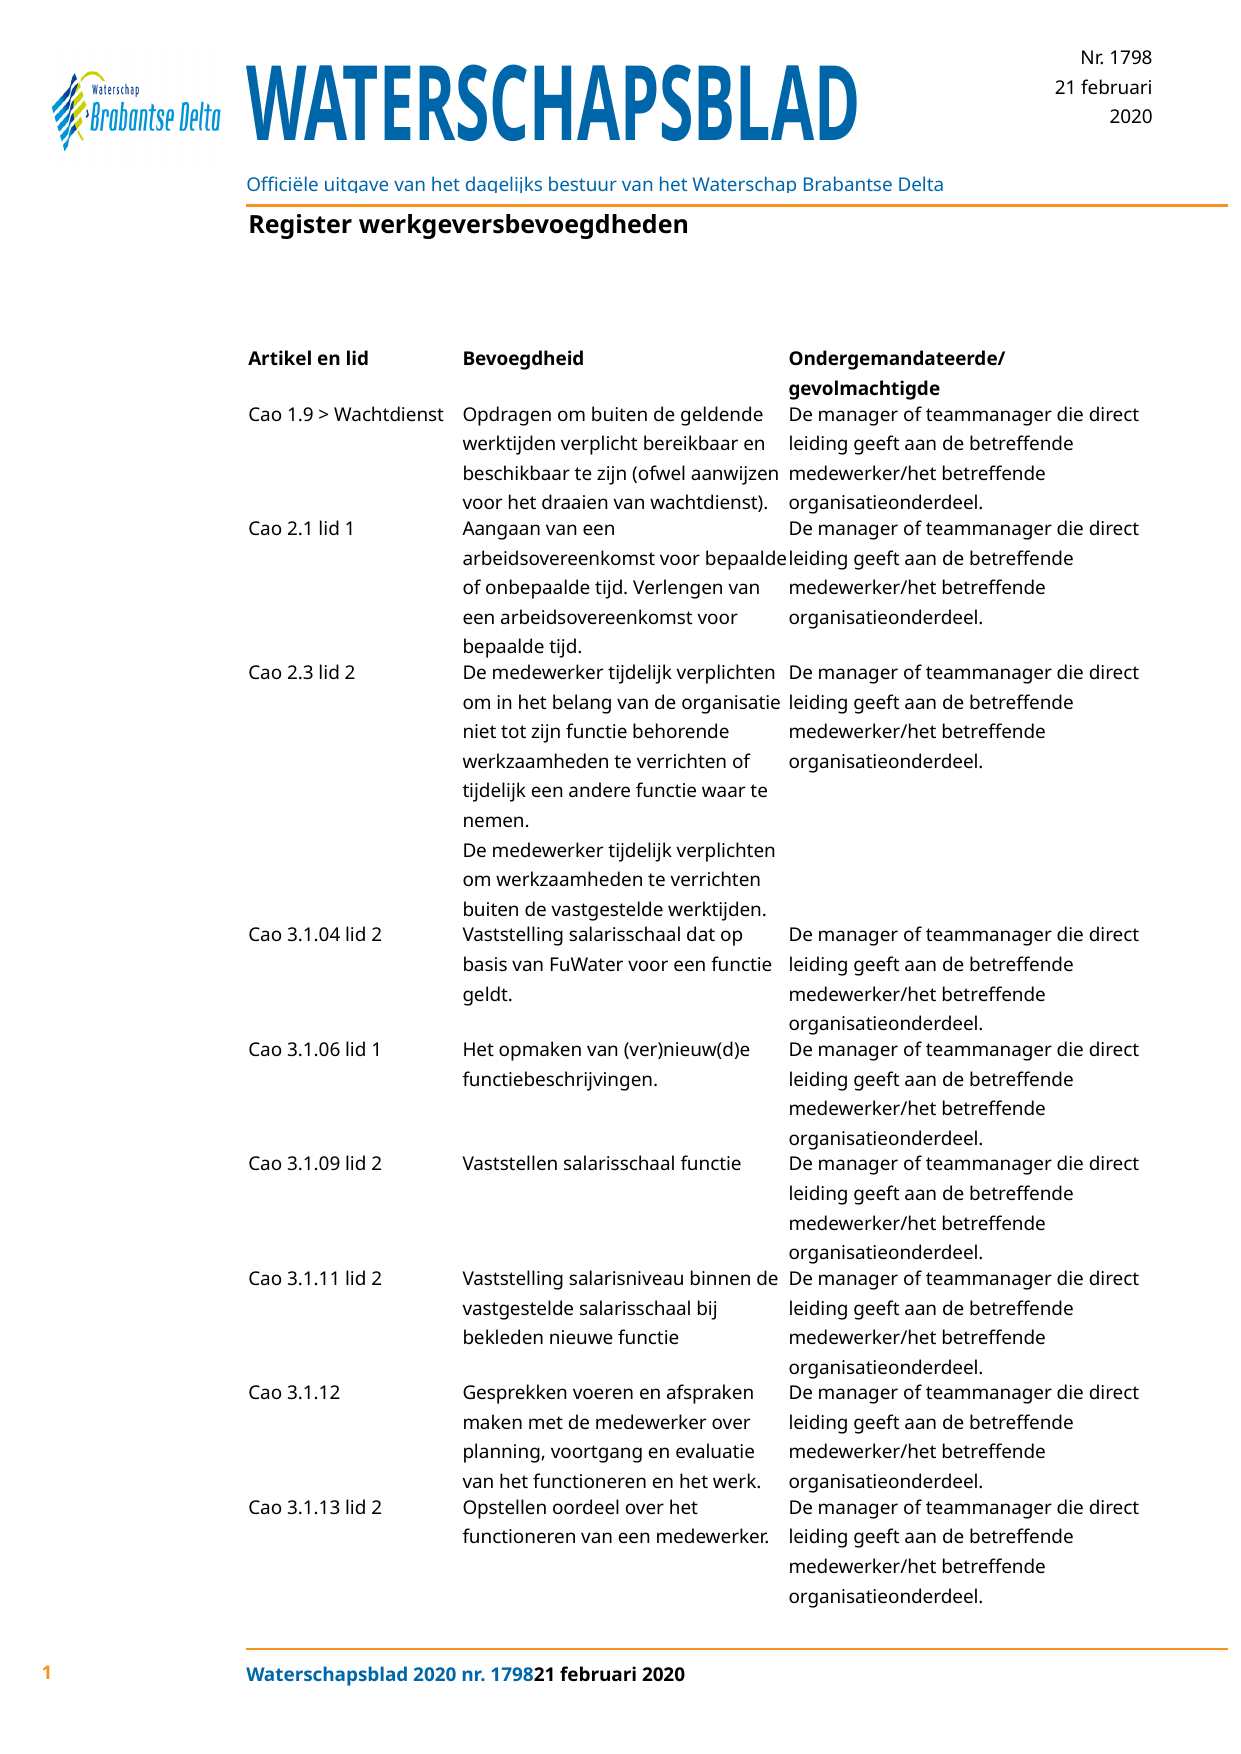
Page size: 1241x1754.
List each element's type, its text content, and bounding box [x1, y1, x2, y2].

table_cell De manager of teammanager die direct leiding geeft aan de betreffende medewerker/het betreffende organisatieonderdeel. [788, 1151, 1152, 1265]
table_cell Cao 3.1.04 lid 2 [248, 922, 462, 1036]
table_cell De manager of teammanager die direct leiding geeft aan de betreffende medewerker/het betreffende organisatieonderdeel. [788, 1036, 1152, 1151]
table_cell De medewerker tijdelijk verplichten om in het belang van de organisatie niet tot zijn functie behorende werkzaamheden te verrichten of tijdelijk een andere functie waar te nemen. De medewerker tijdelijk verplichten om werkzaamheden te verrichten buiten de vastgestelde werktijden. [462, 659, 788, 922]
table_cell Cao 2.3 lid 2 [248, 659, 462, 922]
table_cell Cao 3.1.06 lid 1 [248, 1036, 462, 1151]
text Register werkgeversbevoegdheden [248, 207, 1152, 241]
table_cell Cao 3.1.11 lid 2 [248, 1265, 462, 1379]
table_cell Cao 3.1.09 lid 2 [248, 1151, 462, 1265]
table_cell Gesprekken voeren en afspraken maken met de medewerker over planning, voortgang en evaluatie van het functioneren en het werk. [462, 1380, 788, 1494]
table_header Artikel en lid [248, 345, 462, 401]
table_cell Vaststellen salarisschaal functie [462, 1151, 788, 1265]
table_cell Vaststelling salarisniveau binnen de vastgestelde salarisschaal bij bekleden nieuwe functie [462, 1265, 788, 1379]
table_cell Opstellen oordeel over het functioneren van een medewerker. [462, 1494, 788, 1608]
table_cell De manager of teammanager die direct leiding geeft aan de betreffende medewerker/het betreffende organisatieonderdeel. [788, 1494, 1152, 1608]
table_cell Opdragen om buiten de geldende werktijden verplicht bereikbaar en beschikbaar te zijn (ofwel aanwijzen voor het draaien van wachtdienst). [462, 401, 788, 515]
table_cell Cao 3.1.13 lid 2 [248, 1494, 462, 1608]
table_cell De manager of teammanager die direct leiding geeft aan de betreffende medewerker/het betreffende organisatieonderdeel. [788, 1380, 1152, 1494]
table_cell Vaststelling salarisschaal dat op basis van FuWater voor een functie geldt. [462, 922, 788, 1036]
table_cell De manager of teammanager die direct leiding geeft aan de betreffende medewerker/het betreffende organisatieonderdeel. [788, 922, 1152, 1036]
table_cell De manager of teammanager die direct leiding geeft aan de betreffende medewerker/het betreffende organisatieonderdeel. [788, 659, 1152, 922]
table_cell De manager of teammanager die direct leiding geeft aan de betreffende medewerker/het betreffende organisatieonderdeel. [788, 515, 1152, 659]
table_header Bevoegdheid [462, 345, 788, 401]
table_cell Cao 3.1.12 [248, 1380, 462, 1494]
table_cell Het opmaken van (ver)nieuw(d)e functiebeschrijvingen. [462, 1036, 788, 1151]
table_cell De manager of teammanager die direct leiding geeft aan de betreffende medewerker/het betreffende organisatieonderdeel. [788, 1265, 1152, 1379]
table_header Ondergemandateerde/gevolmachtigde [788, 345, 1152, 401]
table_cell Cao 2.1 lid 1 [248, 515, 462, 659]
table_cell Cao 1.9 > Wachtdienst [248, 401, 462, 515]
table_cell De manager of teammanager die direct leiding geeft aan de betreffende medewerker/het betreffende organisatieonderdeel. [788, 401, 1152, 515]
picture [41, 47, 231, 172]
table_cell Aangaan van een arbeidsovereenkomst voor bepaalde of onbepaalde tijd. Verlengen van een arbeidsovereenkomst voor bepaalde tijd. [462, 515, 788, 659]
